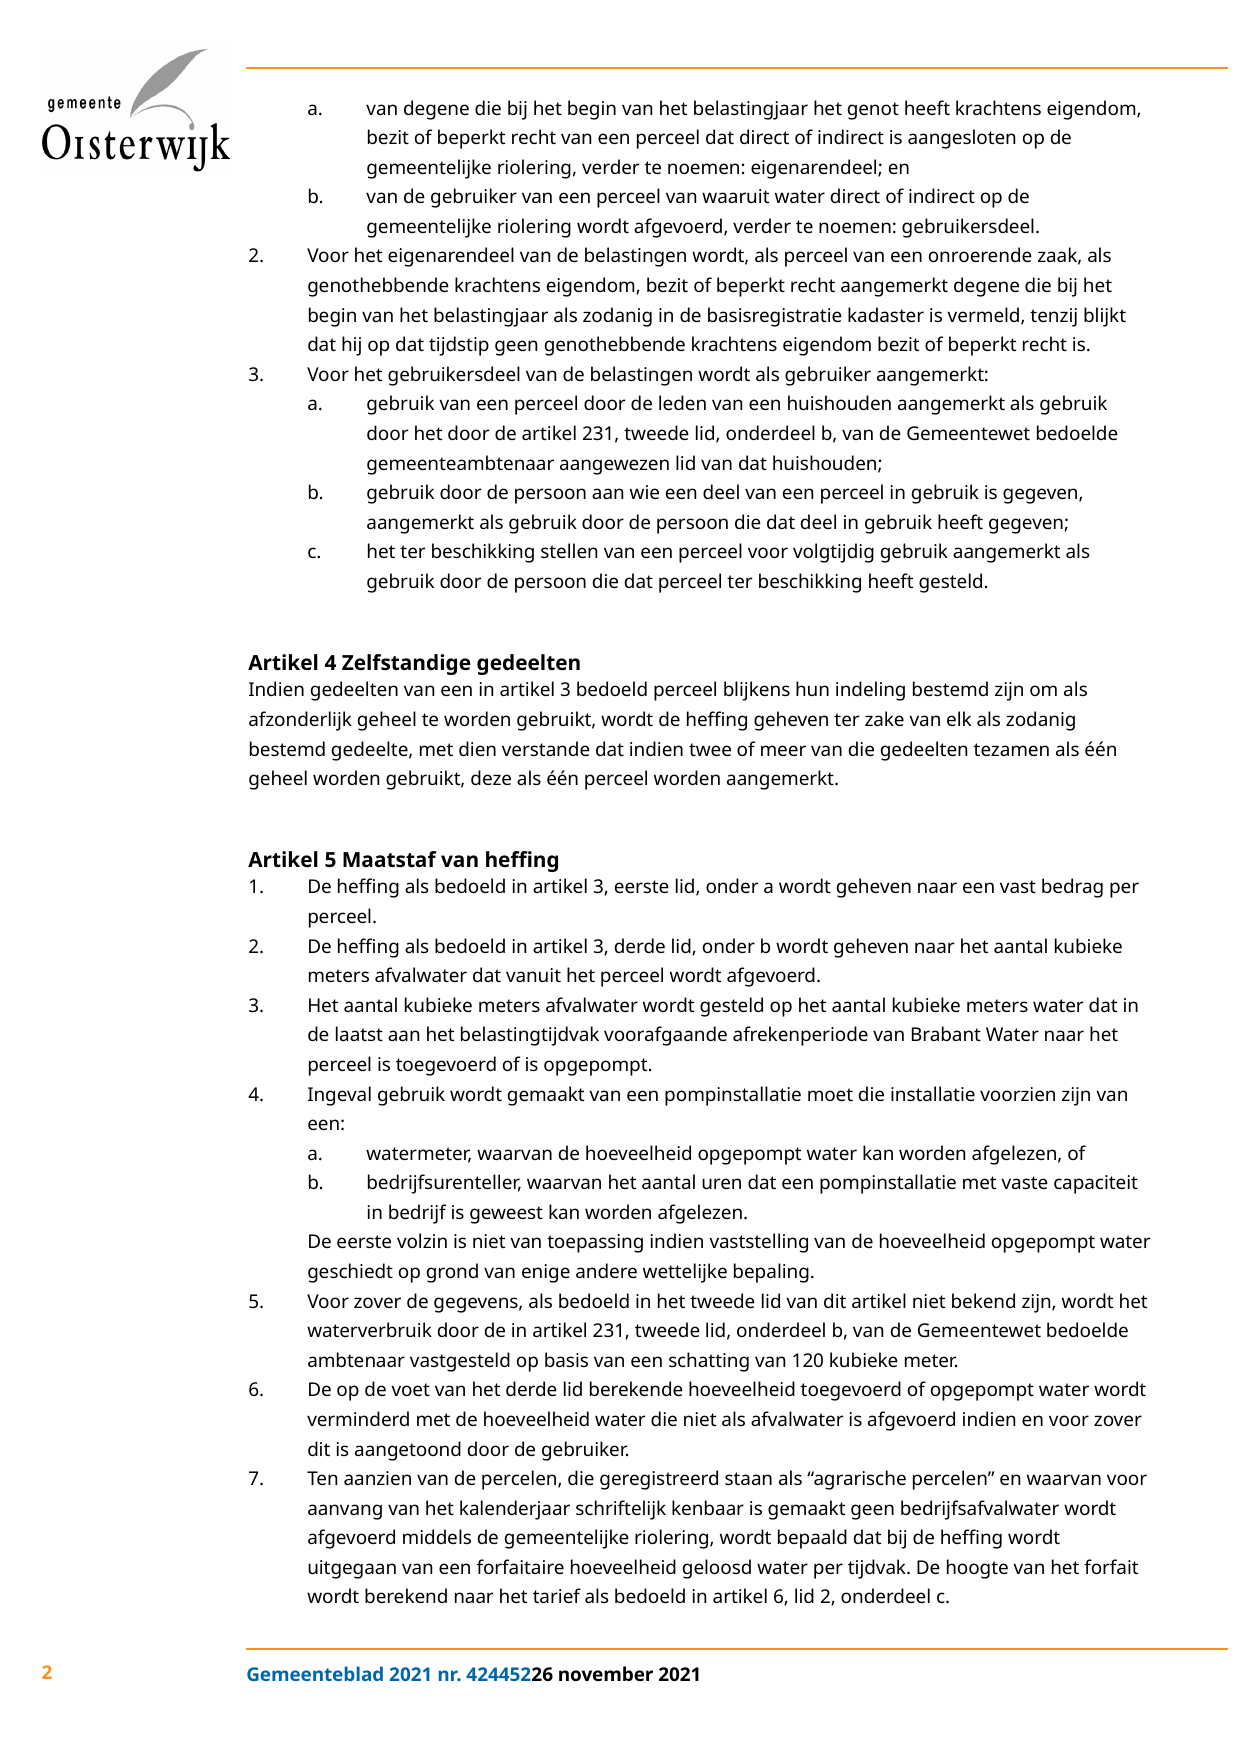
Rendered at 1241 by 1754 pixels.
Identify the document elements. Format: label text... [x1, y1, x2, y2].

list van de gebruiker van een perceel van waaruit water direct of indirect op de gemeentelijke riolering wordt afgevoerd, verder te noemen: gebruikersdeel. [307, 183, 1152, 239]
list De op de voet van het derde lid berekende hoeveelheid toegevoerd of opgepompt water wordt verminderd met de hoeveelheid water die niet als afvalwater is afgevoerd indien en voor zover dit is aangetoond door de gebruiker. [248, 1377, 1152, 1462]
list Voor zover de gegevens, als bedoeld in het tweede lid van dit artikel niet bekend zijn, wordt het waterverbruik door de in artikel 231, tweede lid, onderdeel b, van de Gemeentewet bedoelde ambtenaar vastgesteld op basis van een schatting van 120 kubieke meter. [248, 1288, 1152, 1373]
text Indien gedeelten van een in artikel 3 bedoeld perceel blijkens hun indeling bestemd zijn om als afzonderlijk geheel te worden gebruikt, wordt de heffing geheven ter zake van elk als zodanig bestemd gedeelte, met dien verstande dat indien twee of meer van die gedeelten tezamen als één geheel worden gebruikt, deze als één perceel worden aangemerkt. [248, 677, 1152, 791]
list het ter beschikking stellen van een perceel voor volgtijdig gebruik aangemerkt als gebruik door de persoon die dat perceel ter beschikking heeft gesteld. [307, 538, 1152, 594]
list van degene die bij het begin van het belastingjaar het genot heeft krachtens eigendom, bezit of beperkt recht van een perceel dat direct of indirect is aangesloten op de gemeentelijke riolering, verder te noemen: eigenarendeel; en [307, 95, 1152, 180]
list watermeter, waarvan de hoeveelheid opgepompt water kan worden afgelezen, of [307, 1140, 1152, 1166]
list Ten aanzien van de percelen, die geregistreerd staan als “agrarische percelen” en waarvan voor aanvang van het kalenderjaar schriftelijk kenbaar is gemaakt geen bedrijfsafvalwater wordt afgevoerd middels de gemeentelijke riolering, wordt bepaald dat bij de heffing wordt uitgegaan van een forfaitaire hoeveelheid geloosd water per tijdvak. De hoogte van het forfait wordt berekend naar het tarief als bedoeld in artikel 6, lid 2, onderdeel c. [248, 1465, 1152, 1609]
text Artikel 5 Maatstaf van heffing [248, 845, 1152, 874]
text Artikel 4 Zelfstandige gedeelten [248, 648, 1152, 677]
list Het aantal kubieke meters afvalwater wordt gesteld op het aantal kubieke meters water dat in de laatst aan het belastingtijdvak voorafgaande afrekenperiode van Brabant Water naar het perceel is toegevoerd of is opgepompt. [248, 992, 1152, 1077]
list Voor het gebruikersdeel van de belastingen wordt als gebruiker aangemerkt: [248, 361, 1152, 387]
list Voor het eigenarendeel van de belastingen wordt, als perceel van een onroerende zaak, als genothebbende krachtens eigendom, bezit of beperkt recht aangemerkt degene die bij het begin van het belastingjaar als zodanig in de basisregistratie kadaster is vermeld, tenzij blijkt dat hij op dat tijdstip geen genothebbende krachtens eigendom bezit of beperkt recht is. [248, 243, 1152, 357]
list De eerste volzin is niet van toepassing indien vaststelling van de hoeveelheid opgepompt water geschiedt op grond van enige andere wettelijke bepaling. [248, 1229, 1152, 1284]
list Ingeval gebruik wordt gemaakt van een pompinstallatie moet die installatie voorzien zijn van een: [248, 1081, 1152, 1136]
list De heffing als bedoeld in artikel 3, derde lid, onder b wordt geheven naar het aantal kubieke meters afvalwater dat vanuit het perceel wordt afgevoerd. [248, 933, 1152, 988]
list gebruik door de persoon aan wie een deel van een perceel in gebruik is gegeven, aangemerkt als gebruik door de persoon die dat deel in gebruik heeft gegeven; [307, 479, 1152, 535]
list bedrijfsurenteller, waarvan het aantal uren dat een pompinstallatie met vaste capaciteit in bedrijf is geweest kan worden afgelezen. [307, 1169, 1152, 1225]
list De heffing als bedoeld in artikel 3, eerste lid, onder a wordt geheven naar een vast bedrag per perceel. [248, 874, 1152, 929]
picture [41, 47, 231, 172]
list gebruik van een perceel door de leden van een huishouden aangemerkt als gebruik door het door de artikel 231, tweede lid, onderdeel b, van de Gemeentewet bedoelde gemeenteambtenaar aangewezen lid van dat huishouden; [307, 391, 1152, 476]
